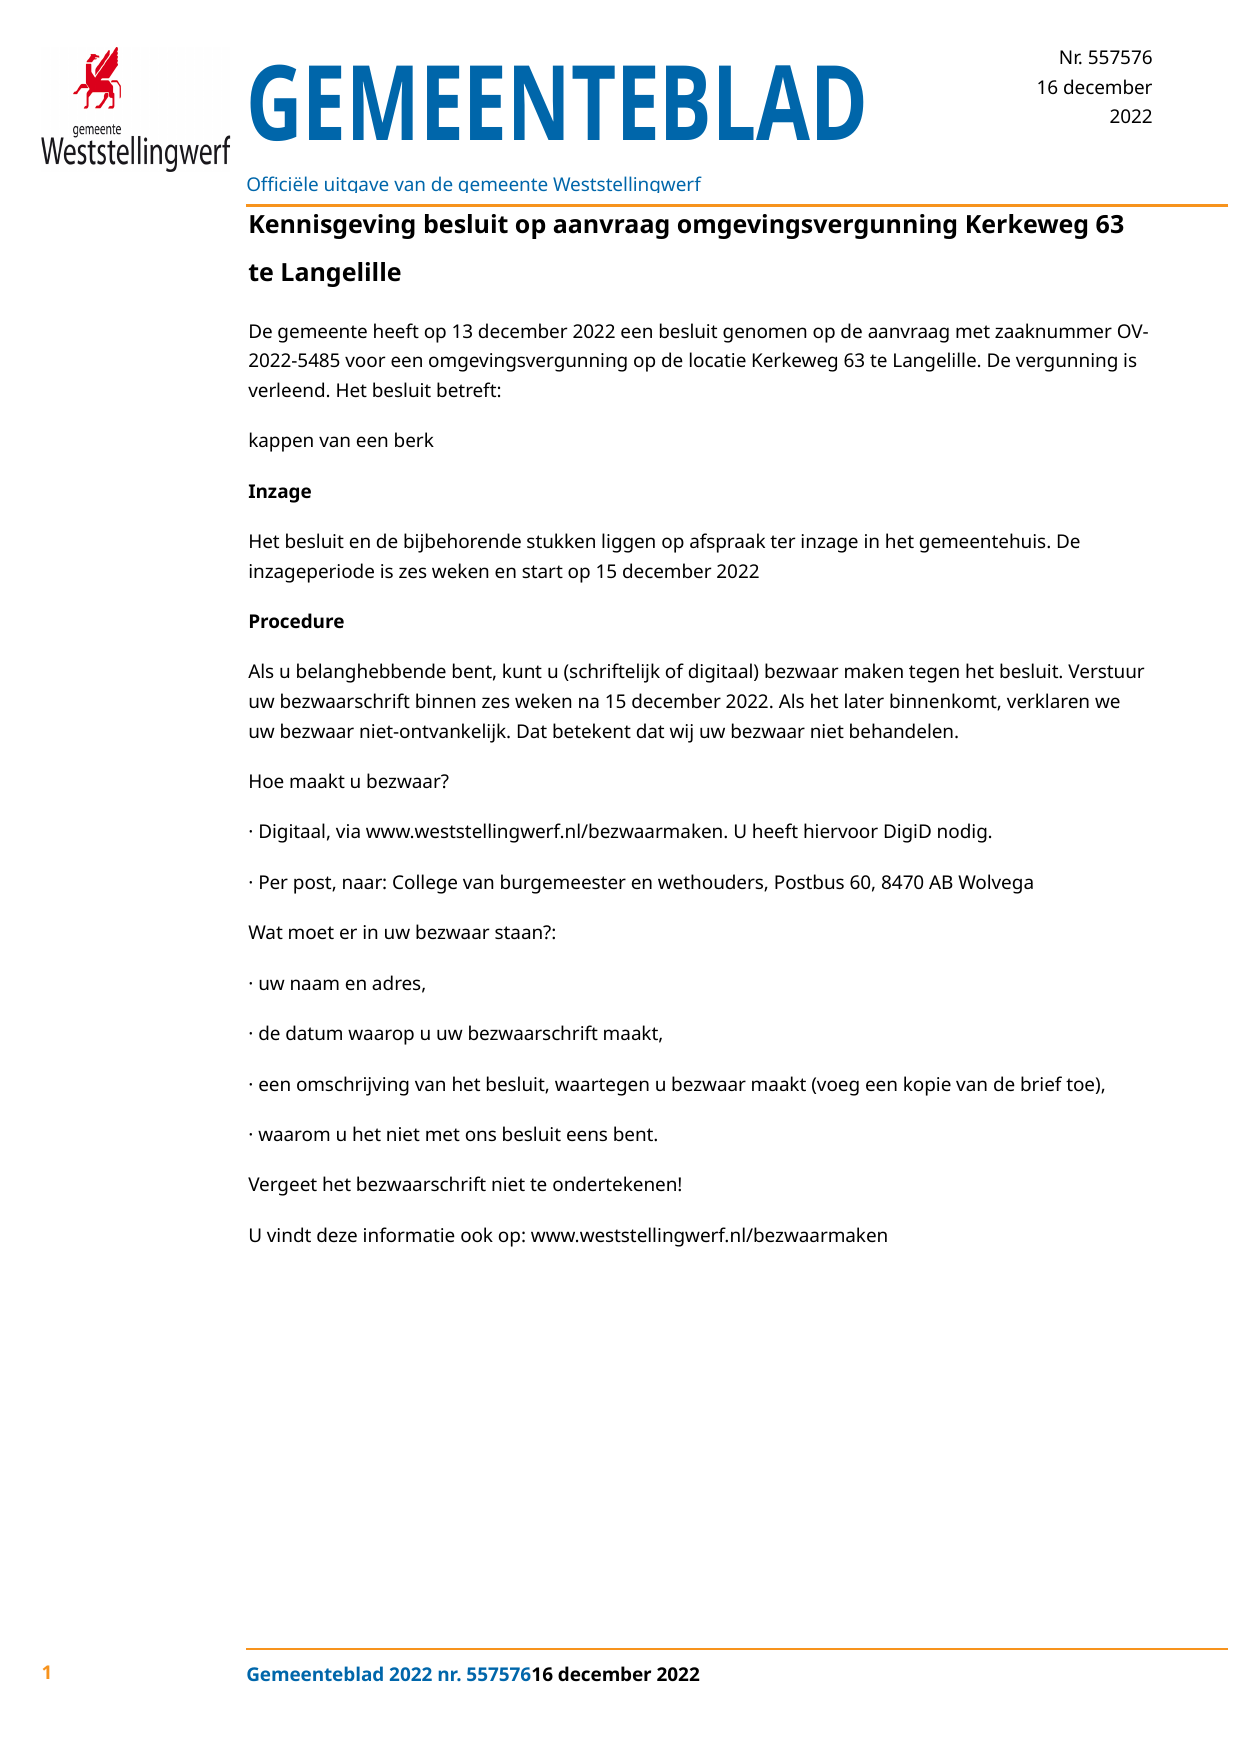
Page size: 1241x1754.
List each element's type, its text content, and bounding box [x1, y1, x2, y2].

text · Per post, naar: College van burgemeester en wethouders, Postbus 60, 8470 AB Wolvega [248, 869, 1152, 895]
text Hoe maakt u bezwaar? [248, 768, 1152, 794]
text Procedure [248, 608, 1152, 634]
picture [41, 47, 231, 172]
text Kennisgeving besluit op aanvraag omgevingsvergunning Kerkeweg 63 te Langelille [248, 207, 1152, 288]
text · de datum waarop u uw bezwaarschrift maakt, [248, 1020, 1152, 1046]
text Als u belanghebbende bent, kunt u (schriftelijk of digitaal) bezwaar maken tegen het besluit. Verstuur uw bezwaarschrift binnen zes weken na 15 december 2022. Als het later binnenkomt, verklaren we uw bezwaar niet-ontvankelijk. Dat betekent dat wij uw bezwaar niet behandelen. [248, 659, 1152, 744]
text Wat moet er in uw bezwaar staan?: [248, 919, 1152, 945]
text Inzage [248, 478, 1152, 504]
text Het besluit en de bijbehorende stukken liggen op afspraak ter inzage in het gemeentehuis. De inzageperiode is zes weken en start op 15 december 2022 [248, 528, 1152, 584]
text · waarom u het niet met ons besluit eens bent. [248, 1121, 1152, 1147]
text kappen van een berk [248, 427, 1152, 453]
text Vergeet het bezwaarschrift niet te ondertekenen! [248, 1172, 1152, 1197]
text · uw naam en adres, [248, 970, 1152, 996]
text · een omschrijving van het besluit, waartegen u bezwaar maakt (voeg een kopie van de brief toe), [248, 1071, 1152, 1097]
text U vindt deze informatie ook op: www.weststellingwerf.nl/bezwaarmaken [248, 1222, 1152, 1248]
text · Digitaal, via www.weststellingwerf.nl/bezwaarmaken. U heeft hiervoor DigiD nodig. [248, 819, 1152, 844]
text De gemeente heeft op 13 december 2022 een besluit genomen op de aanvraag met zaaknummer OV-2022-5485 voor een omgevingsvergunning op de locatie Kerkeweg 63 te Langelille. De vergunning is verleend. Het besluit betreft: [248, 318, 1152, 403]
